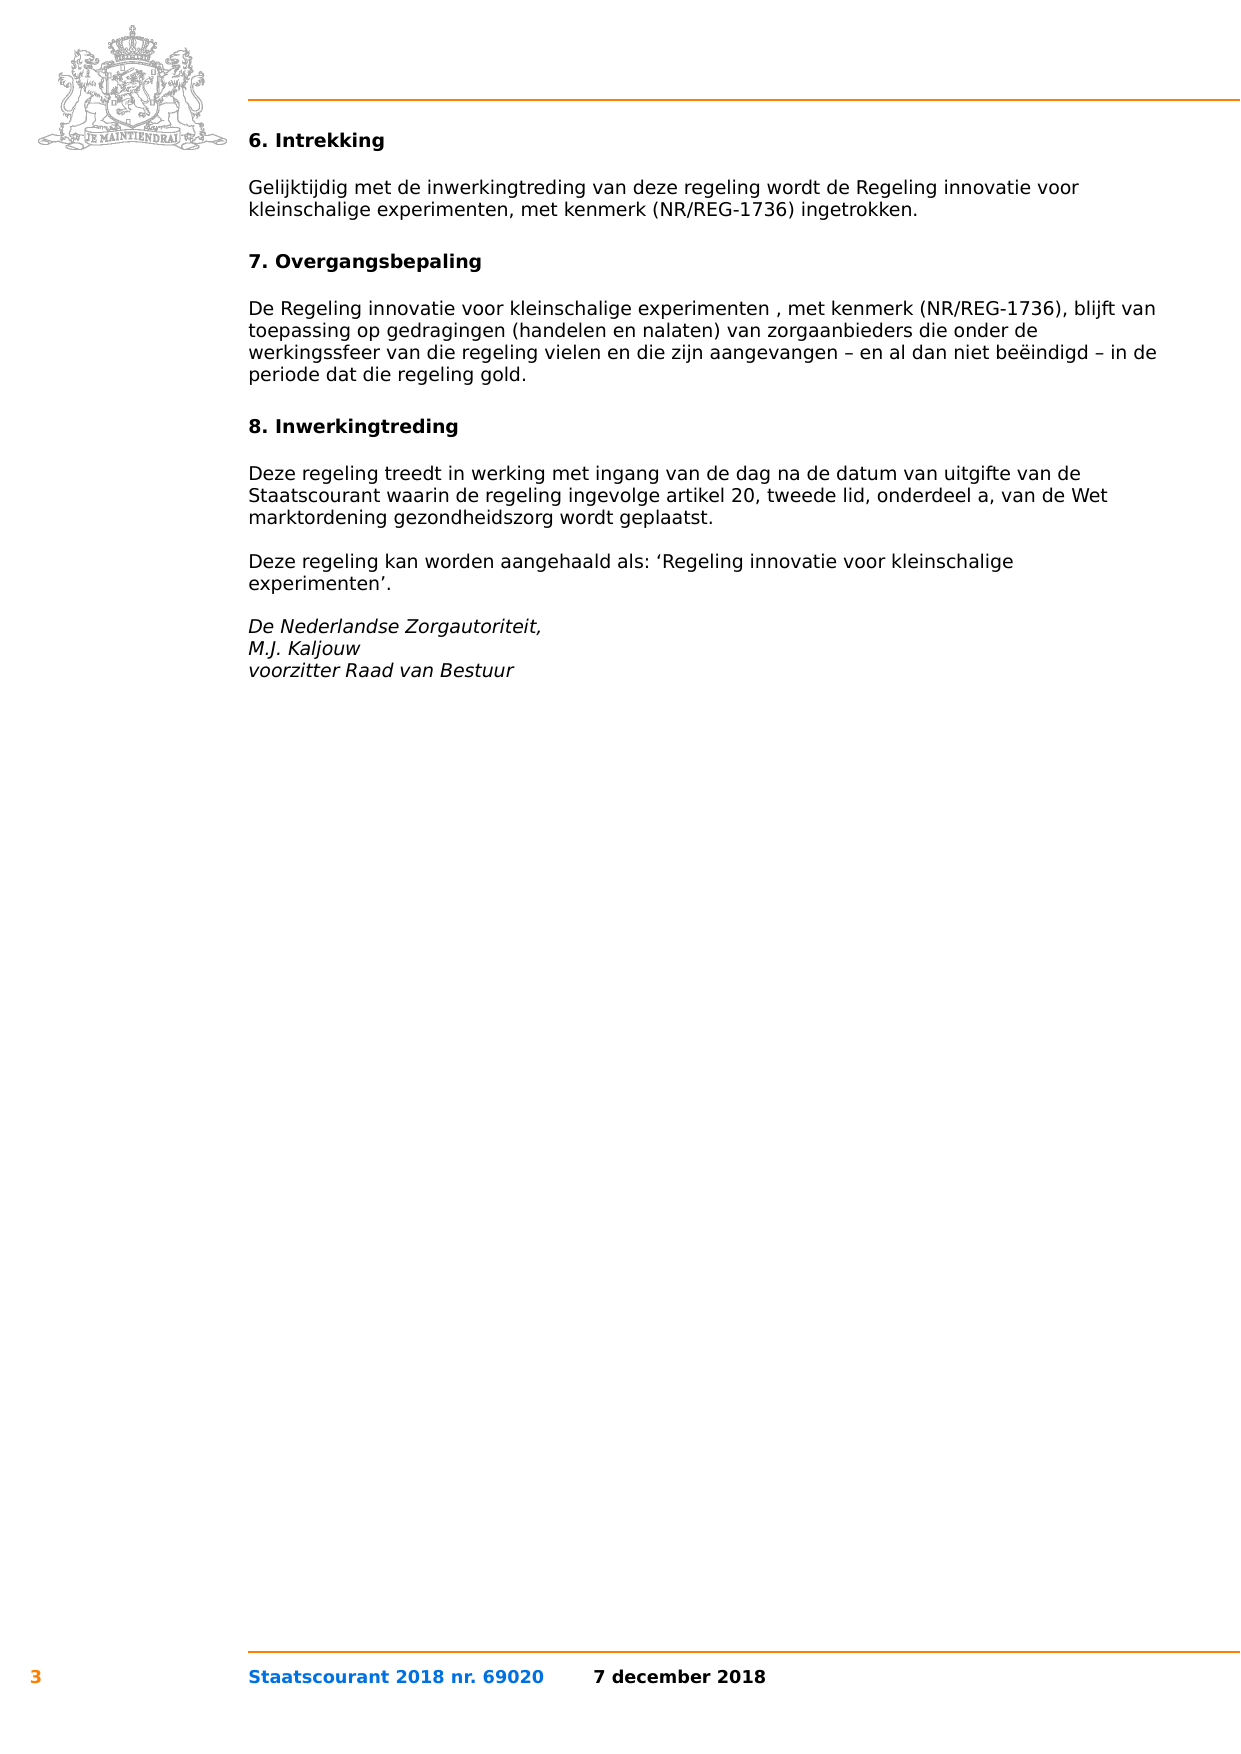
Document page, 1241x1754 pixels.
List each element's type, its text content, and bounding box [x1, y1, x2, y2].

text Gelijktijdig met de inwerkingtreding van deze regeling wordt de Regeling innovatie voor kleinschalige experimenten, met kenmerk (NR/REG-1736) ingetrokken. [248, 177, 1163, 221]
text De Regeling innovatie voor kleinschalige experimenten , met kenmerk (NR/REG-1736), blijft van toepassing op gedragingen (handelen en nalaten) van zorgaanbieders die onder de werkingssfeer van die regeling vielen en die zijn aangevangen – en al dan niet beëindigd – in de periode dat die regeling gold. [248, 298, 1163, 386]
text De Nederlandse Zorgautoriteit, M.J. Kaljouw voorzitter Raad van Bestuur [248, 616, 1163, 682]
text Deze regeling kan worden aangehaald als: ‘Regeling innovatie voor kleinschalige experimenten’. [248, 551, 1163, 594]
picture [38, 25, 227, 150]
text Deze regeling treedt in werking met ingang van de dag na de datum van uitgifte van de Staatscourant waarin de regeling ingevolge artikel 20, tweede lid, onderdeel a, van de Wet marktordening gezondheidszorg wordt geplaatst. [248, 463, 1163, 529]
subtitle 6. Intrekking [248, 130, 1163, 152]
subtitle 7. Overgangsbepaling [248, 251, 1163, 273]
subtitle 8. Inwerkingtreding [248, 416, 1163, 438]
